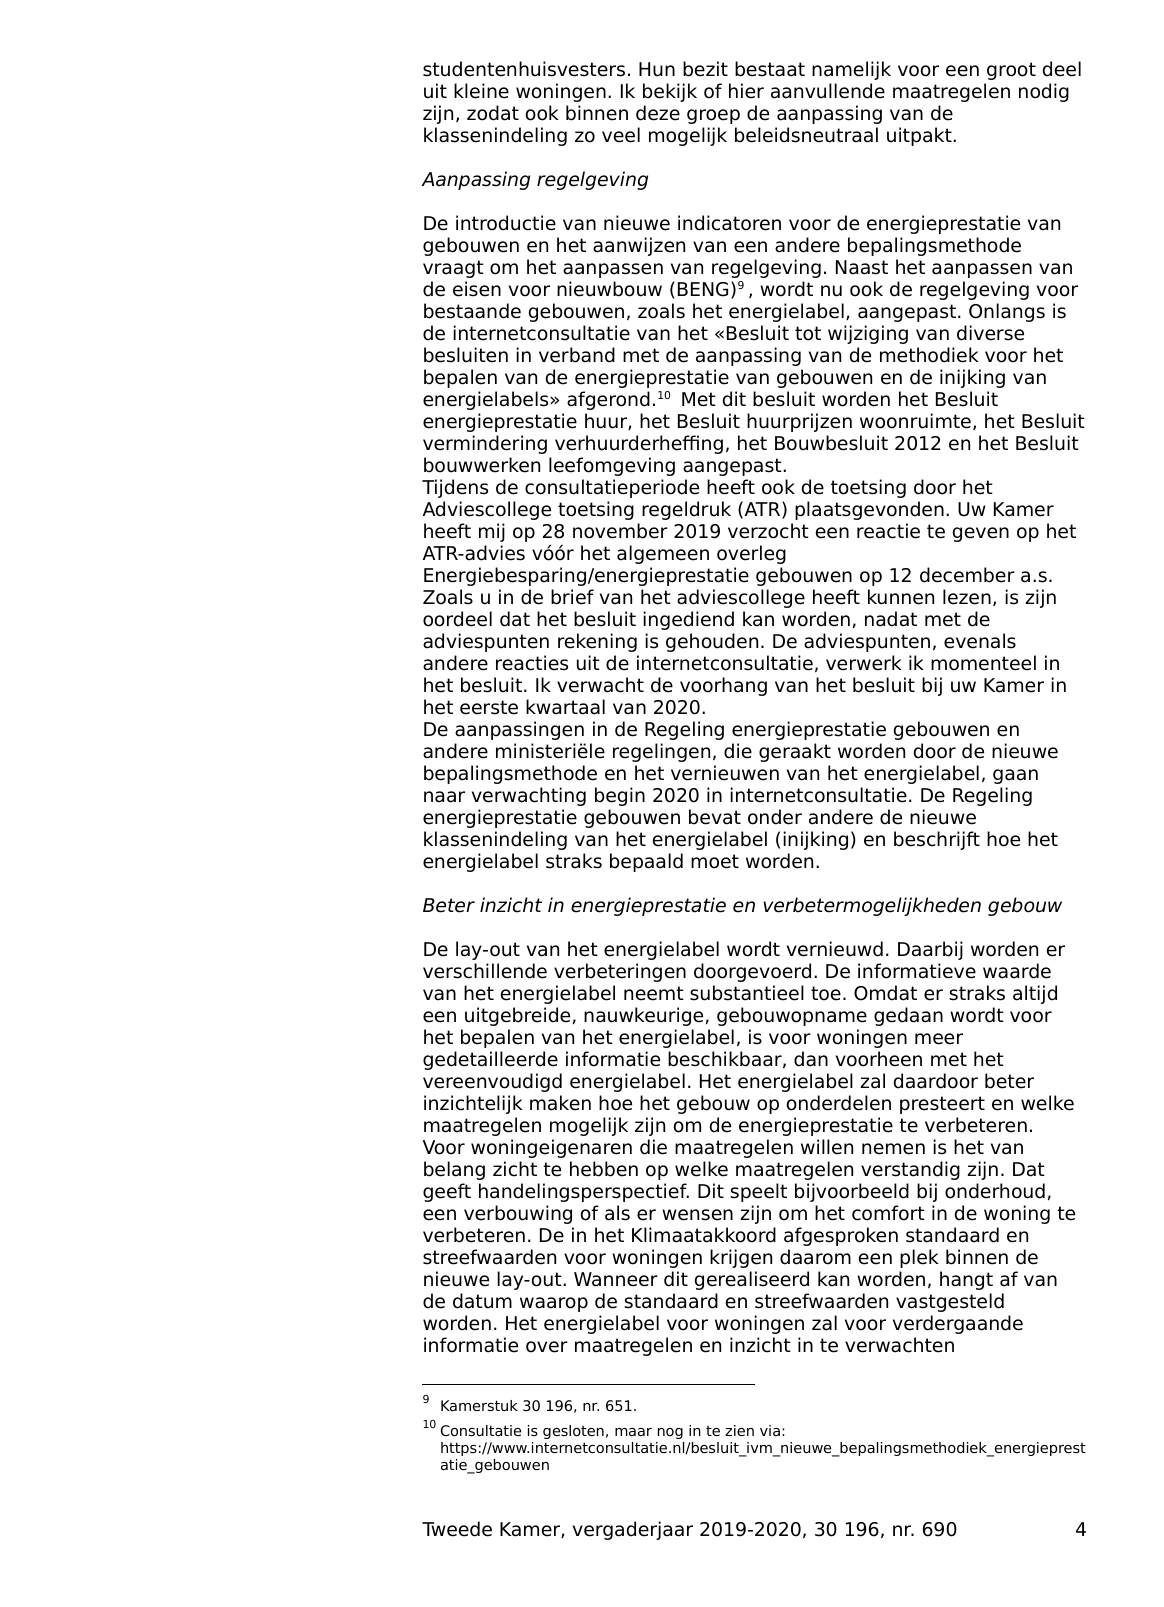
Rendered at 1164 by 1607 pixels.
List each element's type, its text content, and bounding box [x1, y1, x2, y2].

text De lay-out van het energielabel wordt vernieuwd. Daarbij worden er verschillende verbeteringen doorgevoerd. De informatieve waarde van het energielabel neemt substantieel toe. Omdat er straks altijd een uitgebreide, nauwkeurige, gebouwopname gedaan wordt voor het bepalen van het energielabel, is voor woningen meer gedetailleerde informatie beschikbaar, dan voorheen met het vereenvoudigd energielabel. Het energielabel zal daardoor beter inzichtelijk maken hoe het gebouw op onderdelen presteert en welke maatregelen mogelijk zijn om de energieprestatie te verbeteren. [422, 939, 1087, 1137]
text Consultatie is gesloten, maar nog in te zien via: https://www.internetconsultatie.nl/besluit_ivm_nieuwe_bepalingsmethodiek_energieprestatie_gebouwen [422, 1418, 1087, 1474]
text Voor woningeigenaren die maatregelen willen nemen is het van belang zicht te hebben op welke maatregelen verstandig zijn. Dat geeft handelingsperspectief. Dit speelt bijvoorbeeld bij onderhoud, een verbouwing of als er wensen zijn om het comfort in de woning te verbeteren. De in het Klimaatakkoord afgesproken standaard en streefwaarden voor woningen krijgen daarom een plek binnen de nieuwe lay-out. Wanneer dit gerealiseerd kan worden, hangt af van de datum waarop de standaard en streefwaarden vastgesteld worden. Het energielabel voor woningen zal voor verdergaande informatie over maatregelen en inzicht in te verwachten [422, 1137, 1087, 1357]
subtitle Aanpassing regelgeving [422, 169, 1087, 191]
text De introductie van nieuwe indicatoren voor de energieprestatie van gebouwen en het aanwijzen van een andere bepalingsmethode vraagt om het aanpassen van regelgeving. Naast het aanpassen van de eisen voor nieuwbouw (BENG), wordt nu ook de regelgeving voor bestaande gebouwen, zoals het energielabel, aangepast. Onlangs is de internetconsultatie van het «Besluit tot wijziging van diverse besluiten in verband met de aanpassing van de methodiek voor het bepalen van de energieprestatie van gebouwen en de inijking van energielabels» afgerond. Met dit besluit worden het Besluit energieprestatie huur, het Besluit huurprijzen woonruimte, het Besluit vermindering verhuurderheffing, het Bouwbesluit 2012 en het Besluit bouwwerken leefomgeving aangepast. [422, 213, 1087, 477]
text De aanpassingen in de Regeling energieprestatie gebouwen en andere ministeriële regelingen, die geraakt worden door de nieuwe bepalingsmethode en het vernieuwen van het energielabel, gaan naar verwachting begin 2020 in internetconsultatie. De Regeling energieprestatie gebouwen bevat onder andere de nieuwe klassenindeling van het energielabel (inijking) en beschrijft hoe het energielabel straks bepaald moet worden. [422, 719, 1087, 873]
text studentenhuisvesters. Hun bezit bestaat namelijk voor een groot deel uit kleine woningen. Ik bekijk of hier aanvullende maatregelen nodig zijn, zodat ook binnen deze groep de aanpassing van de klassenindeling zo veel mogelijk beleidsneutraal uitpakt. [422, 59, 1087, 147]
text Tijdens de consultatieperiode heeft ook de toetsing door het Adviescollege toetsing regeldruk (ATR) plaatsgevonden. Uw Kamer heeft mij op 28 november 2019 verzocht een reactie te geven op het ATR-advies vóór het algemeen overleg Energiebesparing/energieprestatie gebouwen op 12 december a.s. Zoals u in de brief van het adviescollege heeft kunnen lezen, is zijn oordeel dat het besluit ingediend kan worden, nadat met de adviespunten rekening is gehouden. De adviespunten, evenals andere reacties uit de internetconsultatie, verwerk ik momenteel in het besluit. Ik verwacht de voorhang van het besluit bij uw Kamer in het eerste kwartaal van 2020. [422, 477, 1087, 719]
subtitle Beter inzicht in energieprestatie en verbetermogelijkheden gebouw [422, 895, 1087, 917]
text Kamerstuk 30 196, nr. 651. [422, 1393, 1087, 1416]
